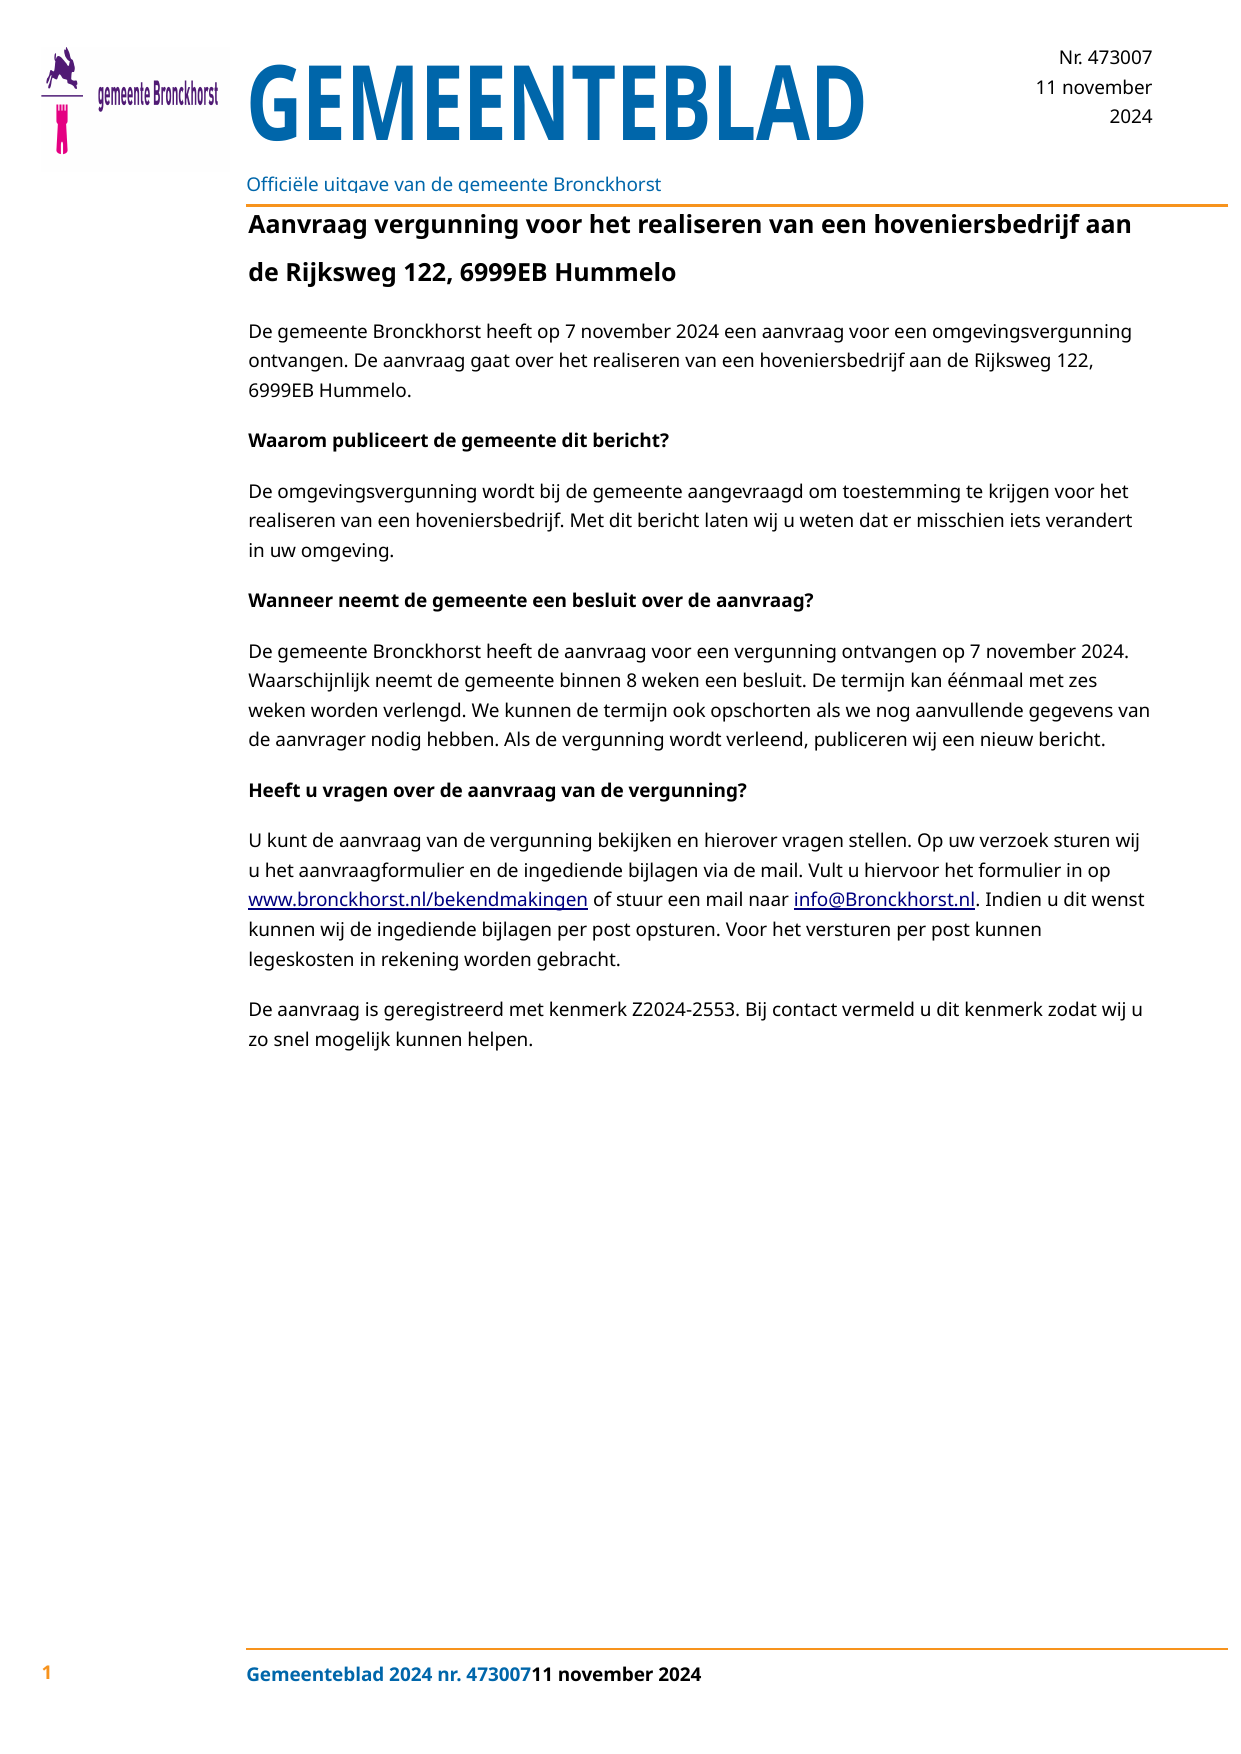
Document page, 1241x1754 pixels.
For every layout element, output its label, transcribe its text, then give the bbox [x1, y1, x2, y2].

text De omgevingsvergunning wordt bij de gemeente aangevraagd om toestemming te krijgen voor het realiseren van een hoveniersbedrijf. Met dit bericht laten wij u weten dat er misschien iets verandert in uw omgeving. [248, 478, 1152, 563]
text Waarom publiceert de gemeente dit bericht? [248, 427, 1152, 453]
picture [41, 47, 231, 172]
text Heeft u vragen over de aanvraag van de vergunning? [248, 777, 1152, 803]
text Wanneer neemt de gemeente een besluit over de aanvraag? [248, 587, 1152, 613]
text Aanvraag vergunning voor het realiseren van een hoveniersbedrijf aan de Rijksweg 122, 6999EB Hummelo [248, 207, 1152, 288]
text U kunt de aanvraag van de vergunning bekijken en hierover vragen stellen. Op uw verzoek sturen wij u het aanvraagformulier en de ingediende bijlagen via de mail. Vult u hiervoor het formulier in op www.bronckhorst.nl/bekendmakingen of stuur een mail naar info@Bronckhorst.nl. Indien u dit wenst kunnen wij de ingediende bijlagen per post opsturen. Voor het versturen per post kunnen legeskosten in rekening worden gebracht. [248, 827, 1152, 972]
text De gemeente Bronckhorst heeft de aanvraag voor een vergunning ontvangen op 7 november 2024. Waarschijnlijk neemt de gemeente binnen 8 weken een besluit. De termijn kan éénmaal met zes weken worden verlengd. We kunnen de termijn ook opschorten als we nog aanvullende gegevens van de aanvrager nodig hebben. Als de vergunning wordt verleend, publiceren wij een nieuw bericht. [248, 638, 1152, 752]
text De gemeente Bronckhorst heeft op 7 november 2024 een aanvraag voor een omgevingsvergunning ontvangen. De aanvraag gaat over het realiseren van een hoveniersbedrijf aan de Rijksweg 122, 6999EB Hummelo. [248, 318, 1152, 403]
text De aanvraag is geregistreerd met kenmerk Z2024-2553. Bij contact vermeld u dit kenmerk zodat wij u zo snel mogelijk kunnen helpen. [248, 996, 1152, 1052]
